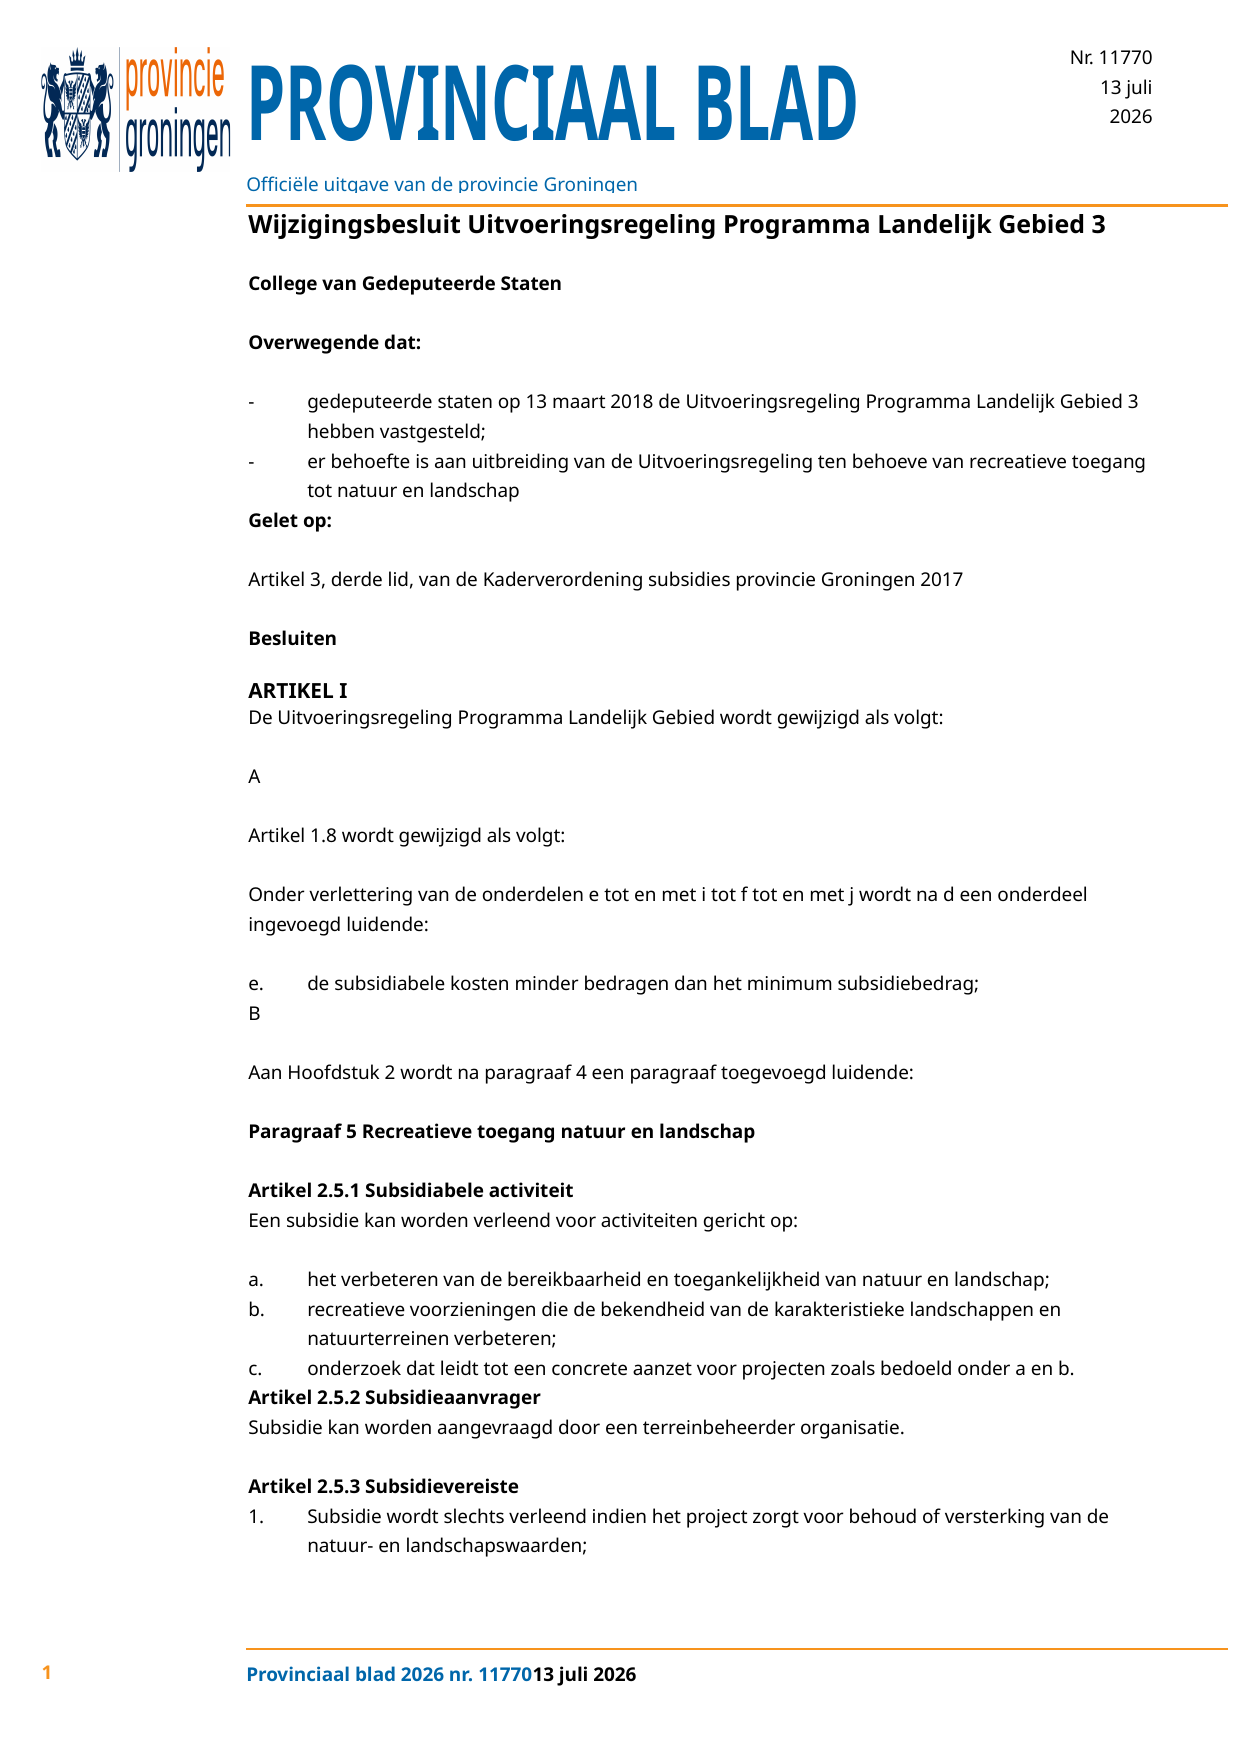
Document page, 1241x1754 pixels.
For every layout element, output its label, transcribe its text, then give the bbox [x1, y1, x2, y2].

text Wijzigingsbesluit Uitvoeringsregeling Programma Landelijk Gebied 3 [248, 207, 1152, 241]
text De Uitvoeringsregeling Programma Landelijk Gebied wordt gewijzigd als volgt: [248, 704, 1152, 730]
text Artikel 3, derde lid, van de Kaderverordening subsidies provincie Groningen 2017 [248, 566, 1152, 592]
list gedeputeerde staten op 13 maart 2018 de Uitvoeringsregeling Programma Landelijk Gebied 3 hebben vastgesteld; [248, 389, 1152, 444]
list onderzoek dat leidt tot een concrete aanzet voor projecten zoals bedoeld onder a en b. [248, 1355, 1152, 1381]
text Artikel 2.5.1 Subsidiabele activiteit [248, 1177, 1152, 1203]
text Aan Hoofdstuk 2 wordt na paragraaf 4 een paragraaf toegevoegd luidende: [248, 1059, 1152, 1085]
text Een subsidie kan worden verleend voor activiteiten gericht op: [248, 1207, 1152, 1233]
text Overwegende dat: [248, 329, 1152, 355]
text Artikel 2.5.3 Subsidievereiste [248, 1473, 1152, 1499]
text Besluiten [248, 625, 1152, 651]
list de subsidiabele kosten minder bedragen dan het minimum subsidiebedrag; [248, 970, 1152, 996]
text ARTIKEL I [248, 676, 1152, 704]
list het verbeteren van de bereikbaarheid en toegankelijkheid van natuur en landschap; [248, 1266, 1152, 1292]
text College van Gedeputeerde Staten [248, 270, 1152, 296]
text A [248, 763, 1152, 789]
text Artikel 1.8 wordt gewijzigd als volgt: [248, 822, 1152, 848]
text Paragraaf 5 Recreatieve toegang natuur en landschap [248, 1118, 1152, 1144]
text Subsidie kan worden aangevraagd door een terreinbeheerder organisatie. [248, 1414, 1152, 1440]
picture [41, 47, 231, 172]
list Subsidie wordt slechts verleend indien het project zorgt voor behoud of versterking van de natuur- en landschapswaarden; [248, 1503, 1152, 1558]
text Gelet op: [248, 507, 1152, 533]
text Artikel 2.5.2 Subsidieaanvrager [248, 1384, 1152, 1410]
text B [248, 1000, 1152, 1026]
list er behoefte is aan uitbreiding van de Uitvoeringsregeling ten behoeve van recreatieve toegang tot natuur en landschap [248, 448, 1152, 503]
text Onder verlettering van de onderdelen e tot en met i tot f tot en met j wordt na d een onderdeel ingevoegd luidende: [248, 882, 1152, 937]
list recreatieve voorzieningen die de bekendheid van de karakteristieke landschappen en natuurterreinen verbeteren; [248, 1296, 1152, 1351]
